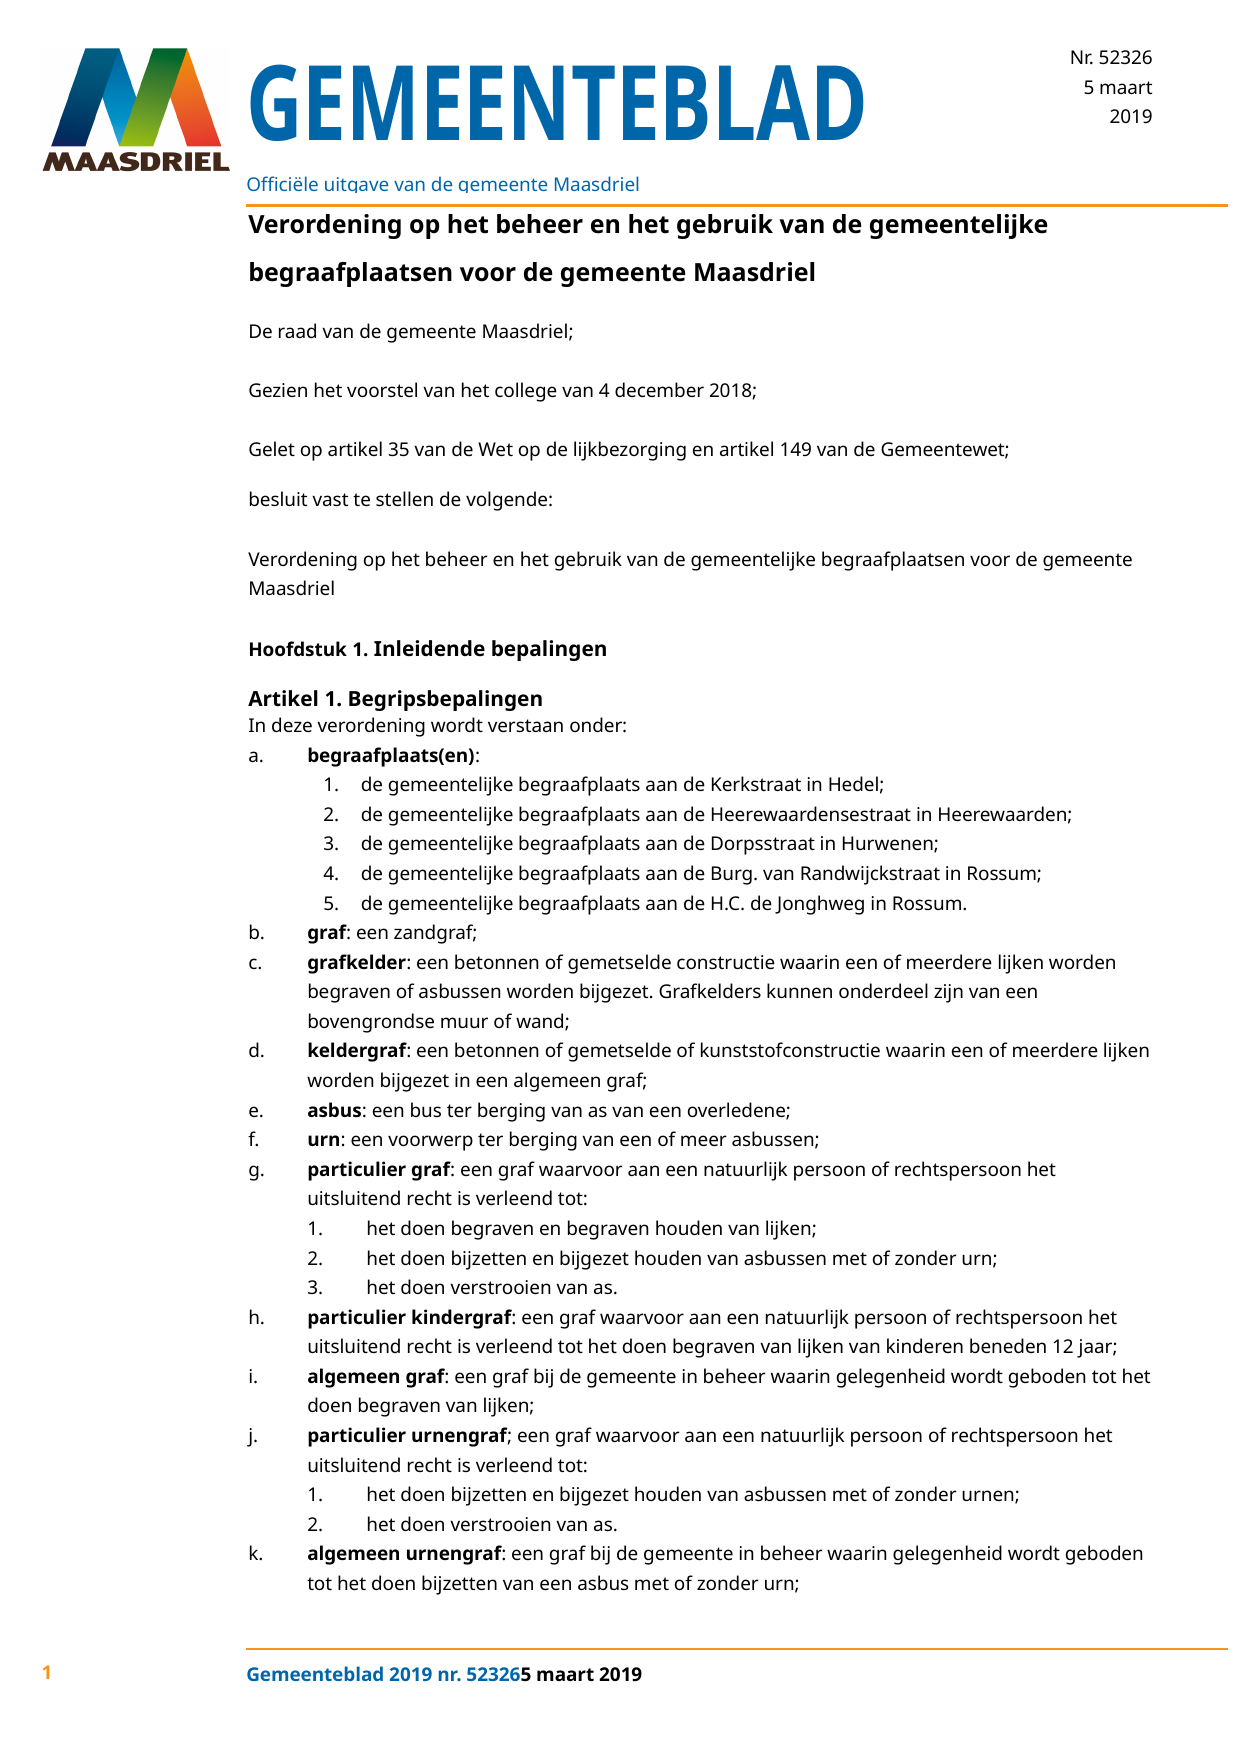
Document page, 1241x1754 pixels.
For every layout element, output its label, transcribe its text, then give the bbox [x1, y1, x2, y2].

list grafkelder: een betonnen of gemetselde constructie waarin een of meerdere lijken worden begraven of asbussen worden bijgezet. Grafkelders kunnen onderdeel zijn van een bovengrondse muur of wand; [248, 949, 1152, 1034]
list asbus: een bus ter berging van as van een overledene; [248, 1097, 1152, 1122]
text Artikel 1. Begripsbepalingen [248, 684, 1152, 712]
picture [41, 47, 231, 172]
list het doen verstrooien van as. [307, 1511, 1152, 1537]
list keldergraf: een betonnen of gemetselde of kunststofconstructie waarin een of meerdere lijken worden bijgezet in een algemeen graf; [248, 1038, 1152, 1093]
list het doen bijzetten en bijgezet houden van asbussen met of zonder urnen; [307, 1481, 1152, 1507]
list particulier graf: een graf waarvoor aan een natuurlijk persoon of rechtspersoon het uitsluitend recht is verleend tot: [248, 1156, 1152, 1211]
list de gemeentelijke begraafplaats aan de Dorpsstraat in Hurwenen; [323, 831, 1152, 856]
list de gemeentelijke begraafplaats aan de Burg. van Randwijckstraat in Rossum; [323, 860, 1152, 886]
text besluit vast te stellen de volgende: [248, 487, 1152, 512]
list algemeen urnengraf: een graf bij de gemeente in beheer waarin gelegenheid wordt geboden tot het doen bijzetten van een asbus met of zonder urn; [248, 1541, 1152, 1596]
text Verordening op het beheer en het gebruik van de gemeentelijke begraafplaatsen voor de gemeente Maasdriel [248, 207, 1152, 288]
text Gelet op artikel 35 van de Wet op de lijkbezorging en artikel 149 van de Gemeentewet; [248, 436, 1152, 462]
list het doen begraven en begraven houden van lijken; [307, 1215, 1152, 1241]
list algemeen graf: een graf bij de gemeente in beheer waarin gelegenheid wordt geboden tot het doen begraven van lijken; [248, 1363, 1152, 1418]
list particulier kindergraf: een graf waarvoor aan een natuurlijk persoon of rechtspersoon het uitsluitend recht is verleend tot het doen begraven van lijken van kinderen beneden 12 jaar; [248, 1304, 1152, 1359]
text In deze verordening wordt verstaan onder: [248, 712, 1152, 738]
list het doen verstrooien van as. [307, 1274, 1152, 1300]
list urn: een voorwerp ter berging van een of meer asbussen; [248, 1126, 1152, 1152]
list graf: een zandgraf; [248, 919, 1152, 945]
list de gemeentelijke begraafplaats aan de Kerkstraat in Hedel; [323, 771, 1152, 797]
list de gemeentelijke begraafplaats aan de Heerewaardensestraat in Heerewaarden; [323, 801, 1152, 827]
text Verordening op het beheer en het gebruik van de gemeentelijke begraafplaatsen voor de gemeente Maasdriel [248, 546, 1152, 601]
list het doen bijzetten en bijgezet houden van asbussen met of zonder urn; [307, 1245, 1152, 1270]
list particulier urnengraf; een graf waarvoor aan een natuurlijk persoon of rechtspersoon het uitsluitend recht is verleend tot: [248, 1422, 1152, 1477]
text Hoofdstuk 1. Inleidende bepalingen [248, 634, 1152, 663]
list de gemeentelijke begraafplaats aan de H.C. de Jonghweg in Rossum. [323, 890, 1152, 915]
list begraafplaats(en): [248, 742, 1152, 767]
text De raad van de gemeente Maasdriel; [248, 318, 1152, 344]
text Gezien het voorstel van het college van 4 december 2018; [248, 377, 1152, 403]
